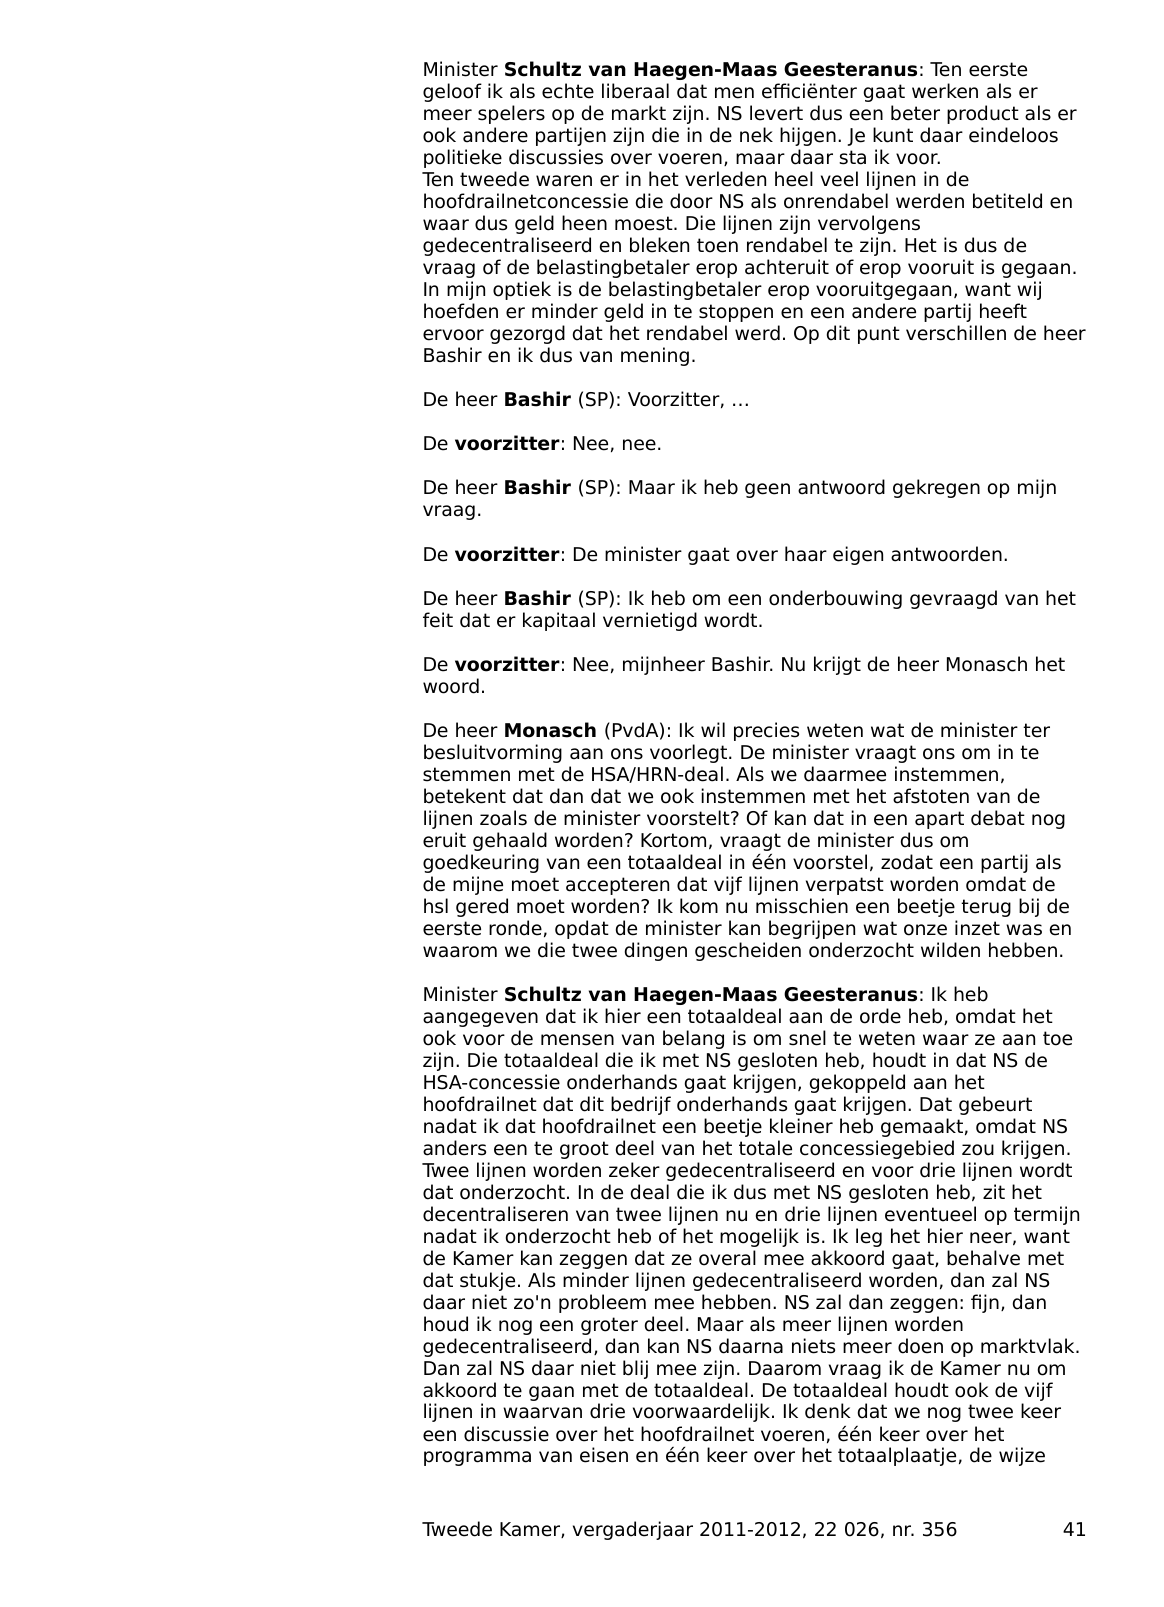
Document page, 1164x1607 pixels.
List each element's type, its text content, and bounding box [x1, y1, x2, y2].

text Minister Schultz van Haegen-Maas Geesteranus: Ten eerste geloof ik als echte liberaal dat men efficiënter gaat werken als er meer spelers op de markt zijn. NS levert dus een beter product als er ook andere partijen zijn die in de nek hijgen. Je kunt daar eindeloos politieke discussies over voeren, maar daar sta ik voor. [422, 59, 1087, 169]
text Ten tweede waren er in het verleden heel veel lijnen in de hoofdrailnetconcessie die door NS als onrendabel werden betiteld en waar dus geld heen moest. Die lijnen zijn vervolgens gedecentraliseerd en bleken toen rendabel te zijn. Het is dus de vraag of de belastingbetaler erop achteruit of erop vooruit is gegaan. In mijn optiek is de belastingbetaler erop vooruitgegaan, want wij hoefden er minder geld in te stoppen en een andere partij heeft ervoor gezorgd dat het rendabel werd. Op dit punt verschillen de heer Bashir en ik dus van mening. [422, 169, 1087, 367]
text De heer Bashir (SP): Maar ik heb geen antwoord gekregen op mijn vraag. [422, 477, 1087, 521]
text De voorzitter: Nee, nee. [422, 433, 1087, 455]
text Minister Schultz van Haegen-Maas Geesteranus: Ik heb aangegeven dat ik hier een totaaldeal aan de orde heb, omdat het ook voor de mensen van belang is om snel te weten waar ze aan toe zijn. Die totaaldeal die ik met NS gesloten heb, houdt in dat NS de HSA-concessie onderhands gaat krijgen, gekoppeld aan het hoofdrailnet dat dit bedrijf onderhands gaat krijgen. Dat gebeurt nadat ik dat hoofdrailnet een beetje kleiner heb gemaakt, omdat NS anders een te groot deel van het totale concessiegebied zou krijgen. Twee lijnen worden zeker gedecentraliseerd en voor drie lijnen wordt dat onderzocht. In de deal die ik dus met NS gesloten heb, zit het decentraliseren van twee lijnen nu en drie lijnen eventueel op termijn nadat ik onderzocht heb of het mogelijk is. Ik leg het hier neer, want de Kamer kan zeggen dat ze overal mee akkoord gaat, behalve met dat stukje. Als minder lijnen gedecentraliseerd worden, dan zal NS daar niet zo'n probleem mee hebben. NS zal dan zeggen: fijn, dan houd ik nog een groter deel. Maar als meer lijnen worden gedecentraliseerd, dan kan NS daarna niets meer doen op marktvlak. Dan zal NS daar niet blij mee zijn. Daarom vraag ik de Kamer nu om akkoord te gaan met de totaaldeal. De totaaldeal houdt ook de vijf lijnen in waarvan drie voorwaardelijk. Ik denk dat we nog twee keer een discussie over het hoofdrailnet voeren, één keer over het programma van eisen en één keer over het totaalplaatje, de wijze [422, 984, 1087, 1467]
text De heer Bashir (SP): Voorzitter, … [422, 389, 1087, 411]
text De heer Bashir (SP): Ik heb om een onderbouwing gevraagd van het feit dat er kapitaal vernietigd wordt. [422, 588, 1087, 632]
text De voorzitter: De minister gaat over haar eigen antwoorden. [422, 543, 1087, 565]
text De voorzitter: Nee, mijnheer Bashir. Nu krijgt de heer Monasch het woord. [422, 654, 1087, 698]
text De heer Monasch (PvdA): Ik wil precies weten wat de minister ter besluitvorming aan ons voorlegt. De minister vraagt ons om in te stemmen met de HSA/HRN-deal. Als we daarmee instemmen, betekent dat dan dat we ook instemmen met het afstoten van de lijnen zoals de minister voorstelt? Of kan dat in een apart debat nog eruit gehaald worden? Kortom, vraagt de minister dus om goedkeuring van een totaaldeal in één voorstel, zodat een partij als de mijne moet accepteren dat vijf lijnen verpatst worden omdat de hsl gered moet worden? Ik kom nu misschien een beetje terug bij de eerste ronde, opdat de minister kan begrijpen wat onze inzet was en waarom we die twee dingen gescheiden onderzocht wilden hebben. [422, 720, 1087, 962]
